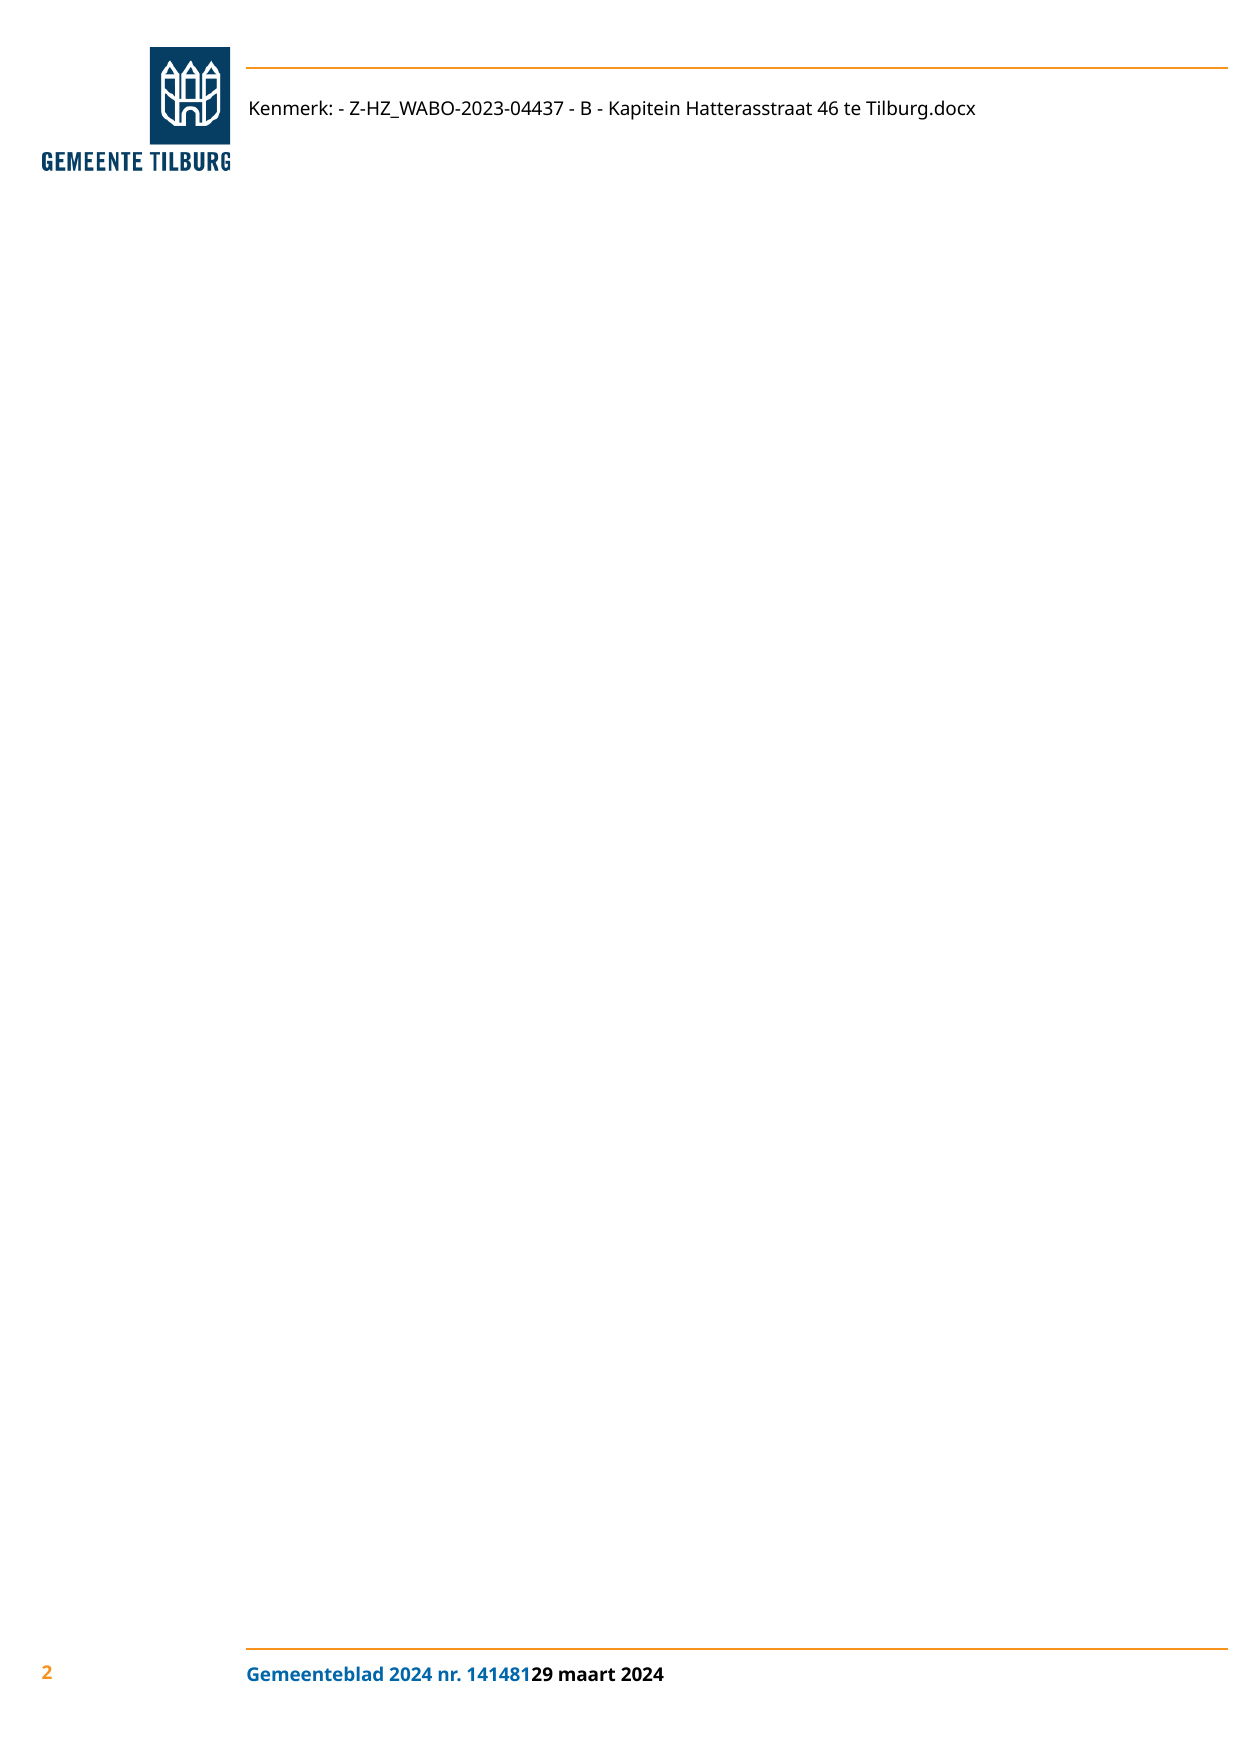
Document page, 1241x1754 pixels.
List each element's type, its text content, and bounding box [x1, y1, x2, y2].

picture [41, 47, 231, 172]
text Kenmerk: - Z-HZ_WABO-2023-04437 - B - Kapitein Hatterasstraat 46 te Tilburg.docx [248, 95, 1152, 121]
